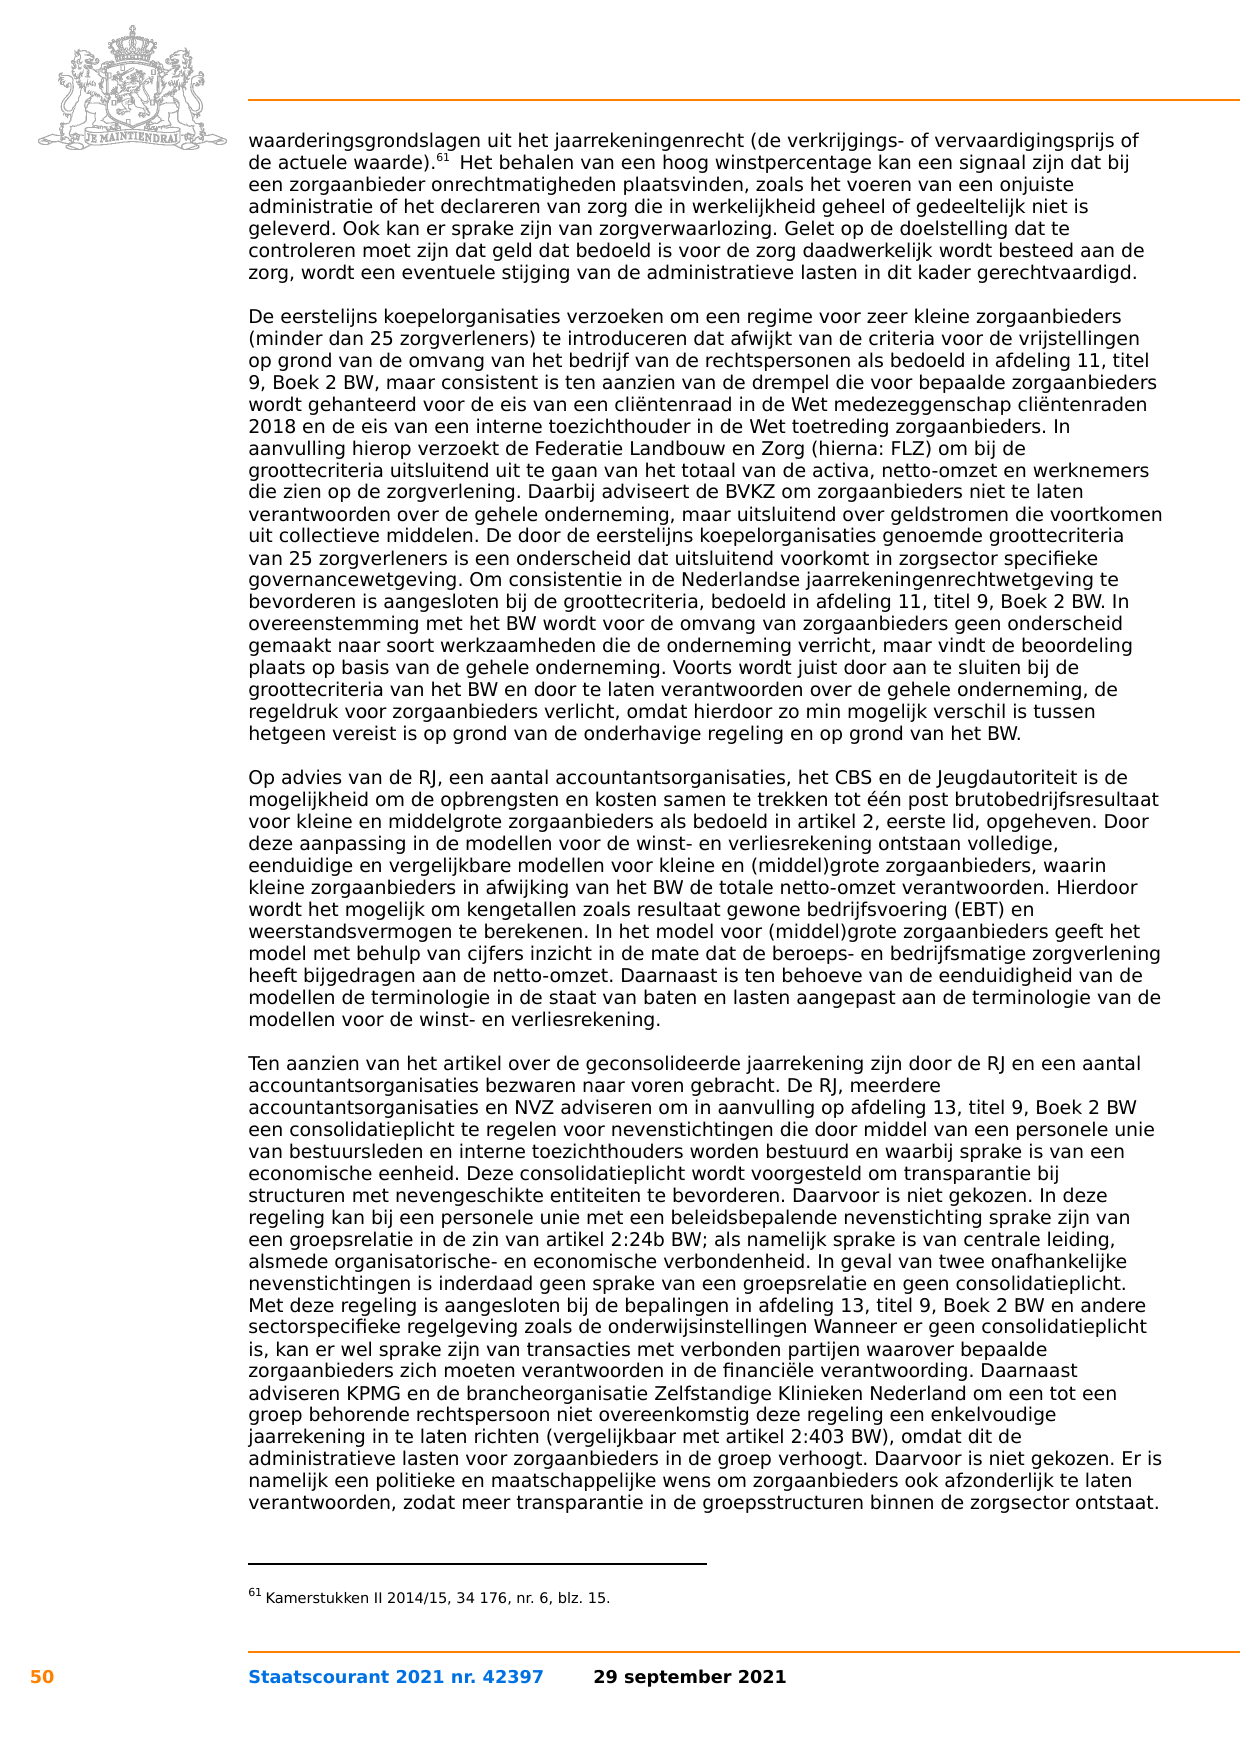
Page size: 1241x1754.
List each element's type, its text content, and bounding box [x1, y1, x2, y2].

text De eerstelijns koepelorganisaties verzoeken om een regime voor zeer kleine zorgaanbieders (minder dan 25 zorgverleners) te introduceren dat afwijkt van de criteria voor de vrijstellingen op grond van de omvang van het bedrijf van de rechtspersonen als bedoeld in afdeling 11, titel 9, Boek 2 BW, maar consistent is ten aanzien van de drempel die voor bepaalde zorgaanbieders wordt gehanteerd voor de eis van een cliëntenraad in de Wet medezeggenschap cliëntenraden 2018 en de eis van een interne toezichthouder in de Wet toetreding zorgaanbieders. In aanvulling hierop verzoekt de Federatie Landbouw en Zorg (hierna: FLZ) om bij de groottecriteria uitsluitend uit te gaan van het totaal van de activa, netto-omzet en werknemers die zien op de zorgverlening. Daarbij adviseert de BVKZ om zorgaanbieders niet te laten verantwoorden over de gehele onderneming, maar uitsluitend over geldstromen die voortkomen uit collectieve middelen. De door de eerstelijns koepelorganisaties genoemde groottecriteria van 25 zorgverleners is een onderscheid dat uitsluitend voorkomt in zorgsector specifieke governancewetgeving. Om consistentie in de Nederlandse jaarrekeningenrechtwetgeving te bevorderen is aangesloten bij de groottecriteria, bedoeld in afdeling 11, titel 9, Boek 2 BW. In overeenstemming met het BW wordt voor de omvang van zorgaanbieders geen onderscheid gemaakt naar soort werkzaamheden die de onderneming verricht, maar vindt de beoordeling plaats op basis van de gehele onderneming. Voorts wordt juist door aan te sluiten bij de groottecriteria van het BW en door te laten verantwoorden over de gehele onderneming, de regeldruk voor zorgaanbieders verlicht, omdat hierdoor zo min mogelijk verschil is tussen hetgeen vereist is op grond van de onderhavige regeling en op grond van het BW. [248, 306, 1163, 745]
text Op advies van de RJ, een aantal accountantsorganisaties, het CBS en de Jeugdautoriteit is de mogelijkheid om de opbrengsten en kosten samen te trekken tot één post brutobedrijfsresultaat voor kleine en middelgrote zorgaanbieders als bedoeld in artikel 2, eerste lid, opgeheven. Door deze aanpassing in de modellen voor de winst- en verliesrekening ontstaan volledige, eenduidige en vergelijkbare modellen voor kleine en (middel)grote zorgaanbieders, waarin kleine zorgaanbieders in afwijking van het BW de totale netto-omzet verantwoorden. Hierdoor wordt het mogelijk om kengetallen zoals resultaat gewone bedrijfsvoering (EBT) en weerstandsvermogen te berekenen. In het model voor (middel)grote zorgaanbieders geeft het model met behulp van cijfers inzicht in de mate dat de beroeps- en bedrijfsmatige zorgverlening heeft bijgedragen aan de netto-omzet. Daarnaast is ten behoeve van de eenduidigheid van de modellen de terminologie in de staat van baten en lasten aangepast aan de terminologie van de modellen voor de winst- en verliesrekening. [248, 767, 1163, 1031]
text waarderingsgrondslagen uit het jaarrekeningenrecht (de verkrijgings- of vervaardigingsprijs of de actuele waarde). Het behalen van een hoog winstpercentage kan een signaal zijn dat bij een zorgaanbieder onrechtmatigheden plaatsvinden, zoals het voeren van een onjuiste administratie of het declareren van zorg die in werkelijkheid geheel of gedeeltelijk niet is geleverd. Ook kan er sprake zijn van zorgverwaarlozing. Gelet op de doelstelling dat te controleren moet zijn dat geld dat bedoeld is voor de zorg daadwerkelijk wordt besteed aan de zorg, wordt een eventuele stijging van de administratieve lasten in dit kader gerechtvaardigd. [248, 130, 1163, 284]
text Ten aanzien van het artikel over de geconsolideerde jaarrekening zijn door de RJ en een aantal accountantsorganisaties bezwaren naar voren gebracht. De RJ, meerdere accountantsorganisaties en NVZ adviseren om in aanvulling op afdeling 13, titel 9, Boek 2 BW een consolidatieplicht te regelen voor nevenstichtingen die door middel van een personele unie van bestuursleden en interne toezichthouders worden bestuurd en waarbij sprake is van een economische eenheid. Deze consolidatieplicht wordt voorgesteld om transparantie bij structuren met nevengeschikte entiteiten te bevorderen. Daarvoor is niet gekozen. In deze regeling kan bij een personele unie met een beleidsbepalende nevenstichting sprake zijn van een groepsrelatie in de zin van artikel 2:24b BW; als namelijk sprake is van centrale leiding, alsmede organisatorische- en economische verbondenheid. In geval van twee onafhankelijke nevenstichtingen is inderdaad geen sprake van een groepsrelatie en geen consolidatieplicht. Met deze regeling is aangesloten bij de bepalingen in afdeling 13, titel 9, Boek 2 BW en andere sectorspecifieke regelgeving zoals de onderwijsinstellingen Wanneer er geen consolidatieplicht is, kan er wel sprake zijn van transacties met verbonden partijen waarover bepaalde zorgaanbieders zich moeten verantwoorden in de financiële verantwoording. Daarnaast adviseren KPMG en de brancheorganisatie Zelfstandige Klinieken Nederland om een tot een groep behorende rechtspersoon niet overeenkomstig deze regeling een enkelvoudige jaarrekening in te laten richten (vergelijkbaar met artikel 2:403 BW), omdat dit de administratieve lasten voor zorgaanbieders in de groep verhoogt. Daarvoor is niet gekozen. Er is namelijk een politieke en maatschappelijke wens om zorgaanbieders ook afzonderlijk te laten verantwoorden, zodat meer transparantie in de groepsstructuren binnen de zorgsector ontstaat. [248, 1053, 1163, 1514]
text Kamerstukken II 2014/15, 34 176, nr. 6, blz. 15. [248, 1586, 1163, 1608]
picture [38, 25, 227, 150]
